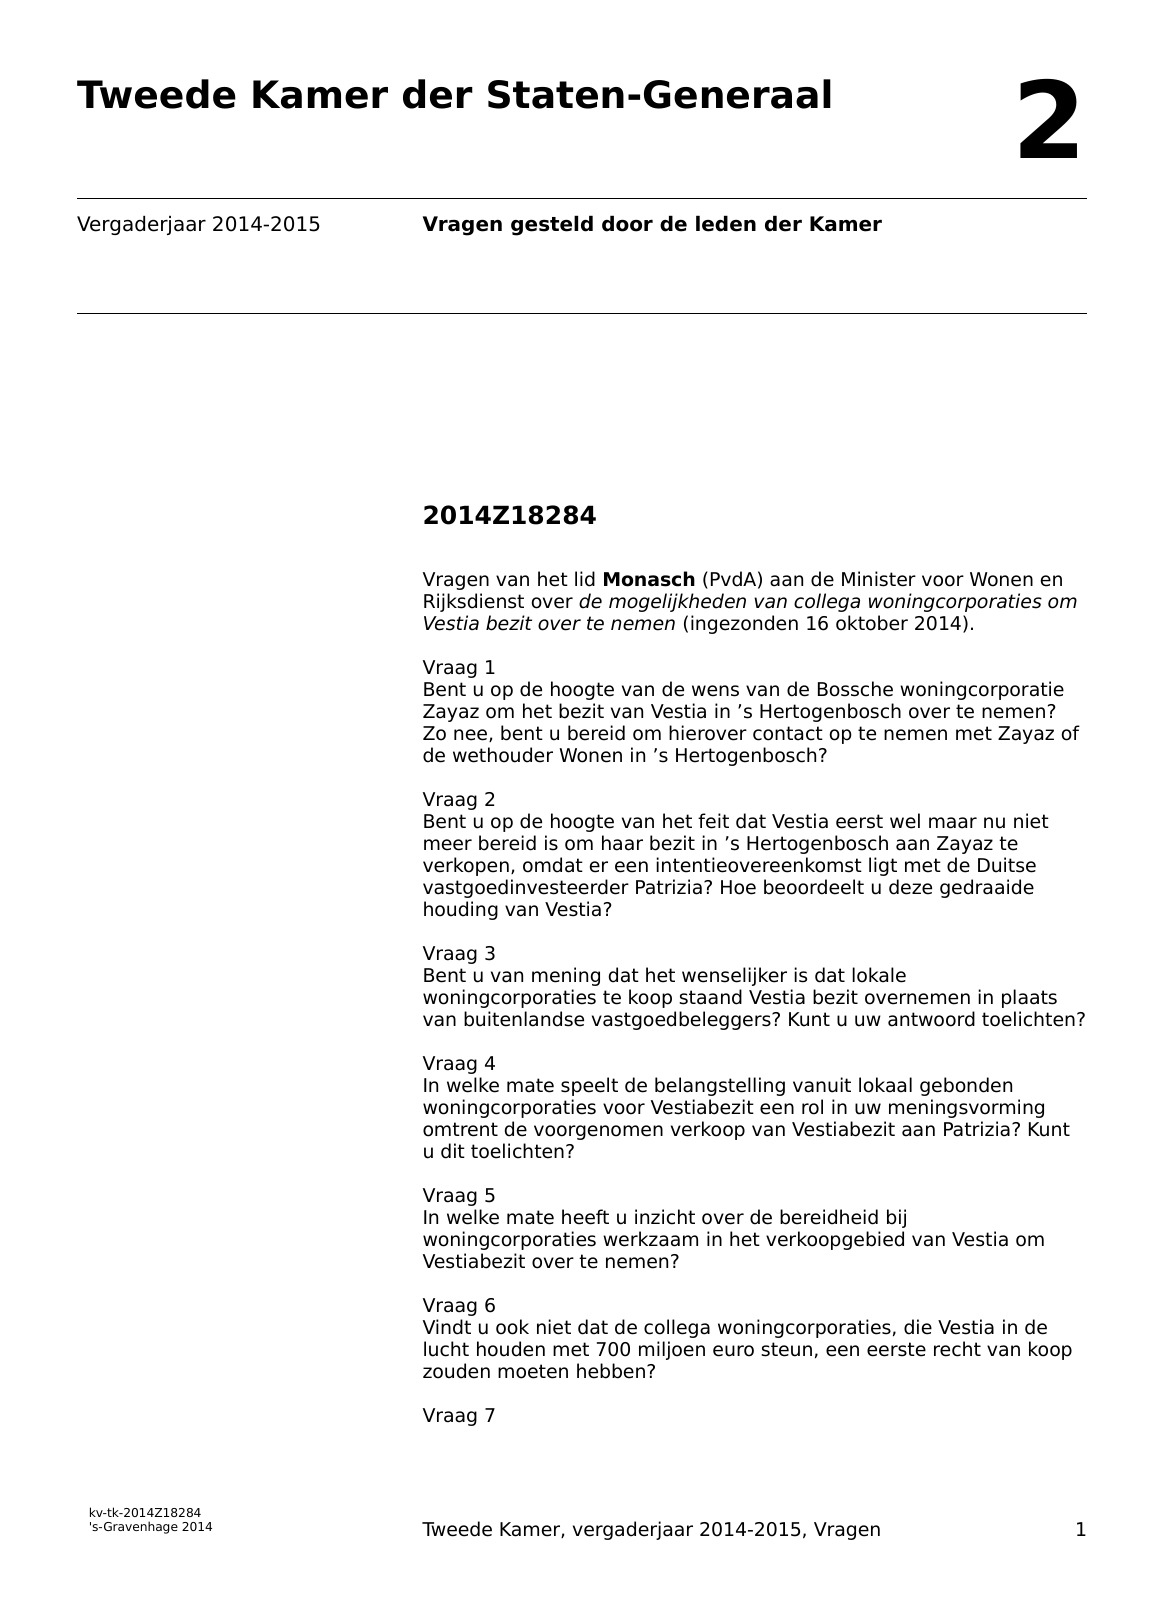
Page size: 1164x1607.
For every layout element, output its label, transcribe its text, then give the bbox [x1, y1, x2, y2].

table_header Tweede Kamer der Staten-Generaal [77, 59, 886, 198]
text 's-Gravenhage 2014 [88, 1520, 323, 1534]
text Vindt u ook niet dat de collega woningcorporaties, die Vestia in de lucht houden met 700 miljoen euro steun, een eerste recht van koop zouden moeten hebben? [422, 1317, 1087, 1383]
text Bent u op de hoogte van het feit dat Vestia eerst wel maar nu niet meer bereid is om haar bezit in ’s Hertogenbosch aan Zayaz te verkopen, omdat er een intentieovereenkomst ligt met de Duitse vastgoedinvesteerder Patrizia? Hoe beoordeelt u deze gedraaide houding van Vestia? [422, 811, 1087, 921]
text Vragen van het lid Monasch (PvdA) aan de Minister voor Wonen en Rijksdienst over de mogelijkheden van collega woningcorporaties om Vestia bezit over te nemen (ingezonden 16 oktober 2014). [422, 569, 1087, 635]
text Vraag 2 [422, 789, 1087, 811]
table_cell Vergaderjaar 2014-2015 [77, 199, 422, 313]
text Vraag 3 [422, 943, 1087, 965]
text In welke mate heeft u inzicht over de bereidheid bij woningcorporaties werkzaam in het verkoopgebied van Vestia om Vestiabezit over te nemen? [422, 1207, 1087, 1273]
text 2014Z18284 [422, 501, 1087, 531]
text Vraag 1 [422, 657, 1087, 679]
text Bent u van mening dat het wenselijker is dat lokale woningcorporaties te koop staand Vestia bezit overnemen in plaats van buitenlandse vastgoedbeleggers? Kunt u uw antwoord toelichten? [422, 965, 1087, 1031]
text kv-tk-2014Z18284 [88, 1506, 323, 1520]
text Vraag 7 [422, 1405, 1087, 1427]
text In welke mate speelt de belangstelling vanuit lokaal gebonden woningcorporaties voor Vestiabezit een rol in uw meningsvorming omtrent de voorgenomen verkoop van Vestiabezit aan Patrizia? Kunt u dit toelichten? [422, 1075, 1087, 1163]
table_cell Vragen gesteld door de leden der Kamer [422, 199, 1087, 313]
text Bent u op de hoogte van de wens van de Bossche woningcorporatie Zayaz om het bezit van Vestia in ’s Hertogenbosch over te nemen? Zo nee, bent u bereid om hierover contact op te nemen met Zayaz of de wethouder Wonen in ’s Hertogenbosch? [422, 679, 1087, 767]
text Vraag 6 [422, 1295, 1087, 1317]
text Vraag 4 [422, 1053, 1087, 1075]
table_header 2 [886, 59, 1087, 198]
text Vraag 5 [422, 1185, 1087, 1207]
